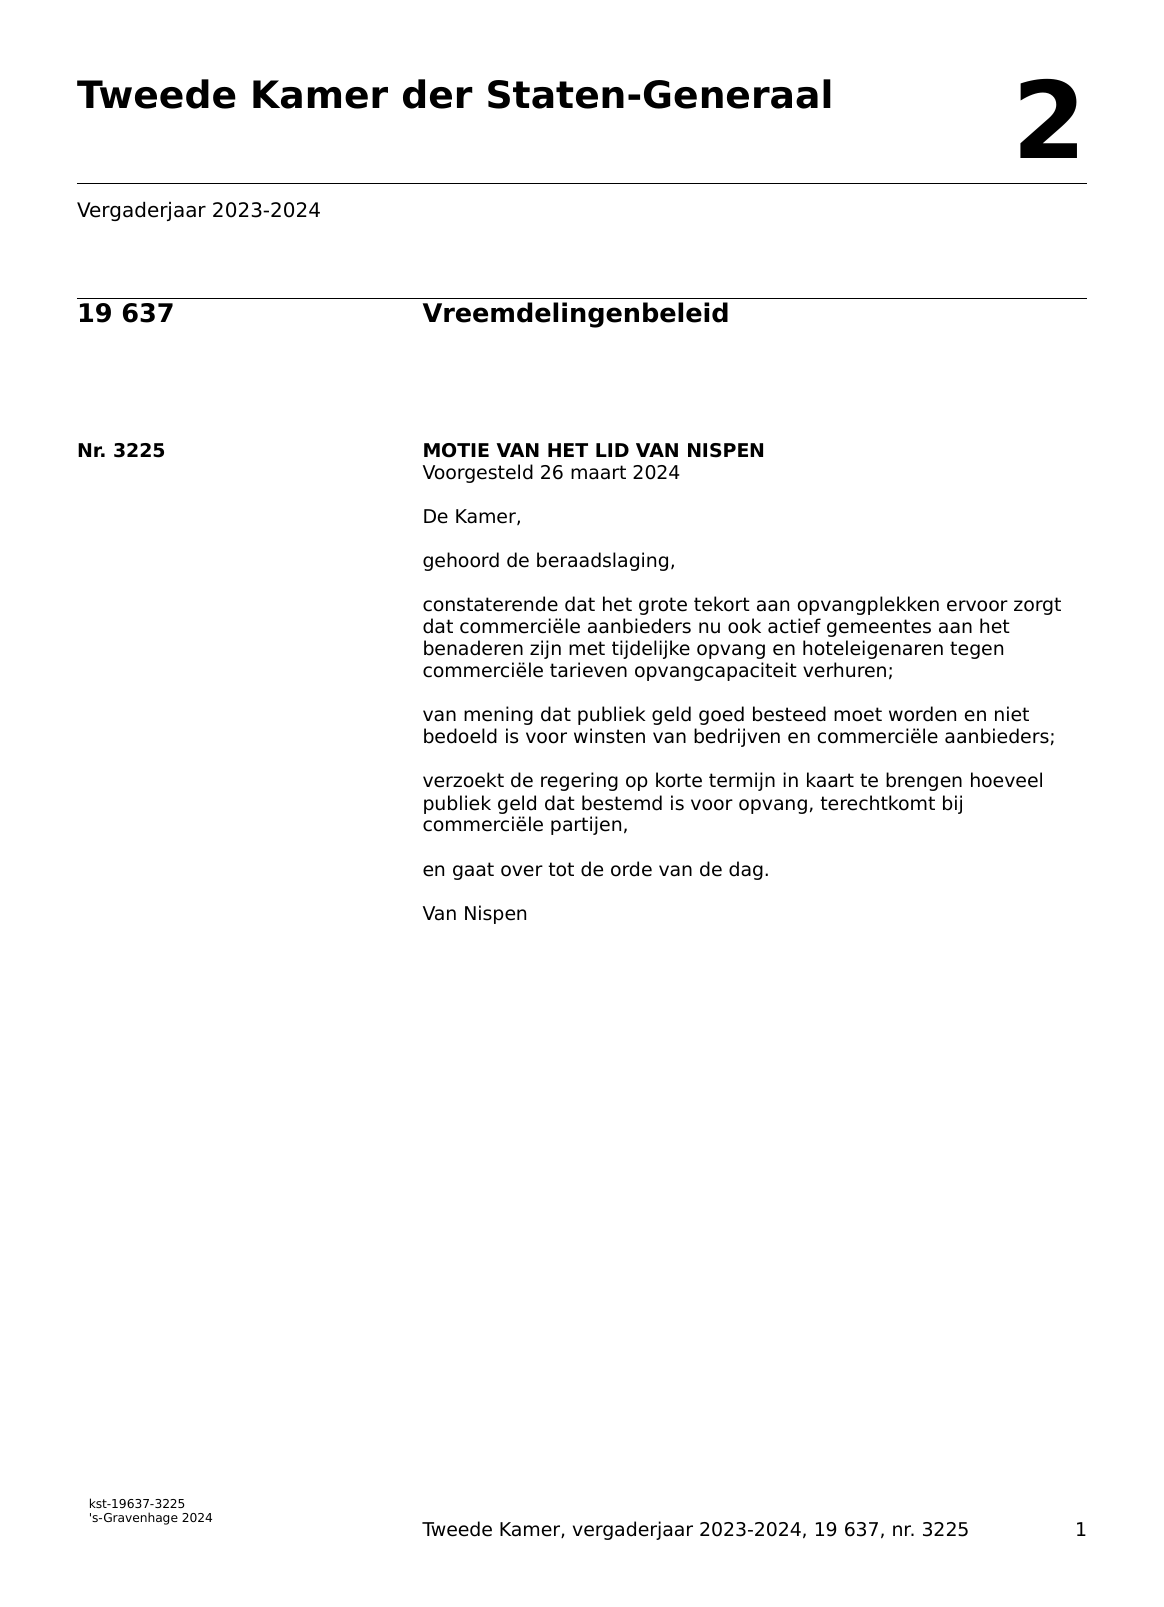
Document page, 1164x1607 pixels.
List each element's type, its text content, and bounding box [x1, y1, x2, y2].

text verzoekt de regering op korte termijn in kaart te brengen hoeveel publiek geld dat bestemd is voor opvang, terechtkomt bij commerciële partijen, [422, 770, 1087, 836]
text constaterende dat het grote tekort aan opvangplekken ervoor zorgt dat commerciële aanbieders nu ook actief gemeentes aan het benaderen zijn met tijdelijke opvang en hoteleigenaren tegen commerciële tarieven opvangcapaciteit verhuren; [422, 594, 1087, 682]
text De Kamer, [422, 506, 1087, 528]
text Van Nispen [422, 903, 1087, 925]
subtitle 19 637 Vreemdelingenbeleid [77, 299, 1087, 329]
text kst-19637-3225 [88, 1497, 323, 1511]
subtitle Nr. 3225 MOTIE VAN HET LID VAN NISPEN [77, 440, 1087, 462]
text 's-Gravenhage 2024 [88, 1511, 323, 1525]
text gehoord de beraadslaging, [422, 550, 1087, 572]
table_header Tweede Kamer der Staten-Generaal [77, 59, 886, 183]
table_cell Vergaderjaar 2023-2024 [77, 184, 1087, 298]
text en gaat over tot de orde van de dag. [422, 858, 1087, 881]
table_header 2 [886, 59, 1087, 183]
text van mening dat publiek geld goed besteed moet worden en niet bedoeld is voor winsten van bedrijven en commerciële aanbieders; [422, 704, 1087, 748]
text Voorgesteld 26 maart 2024 [422, 462, 1087, 484]
